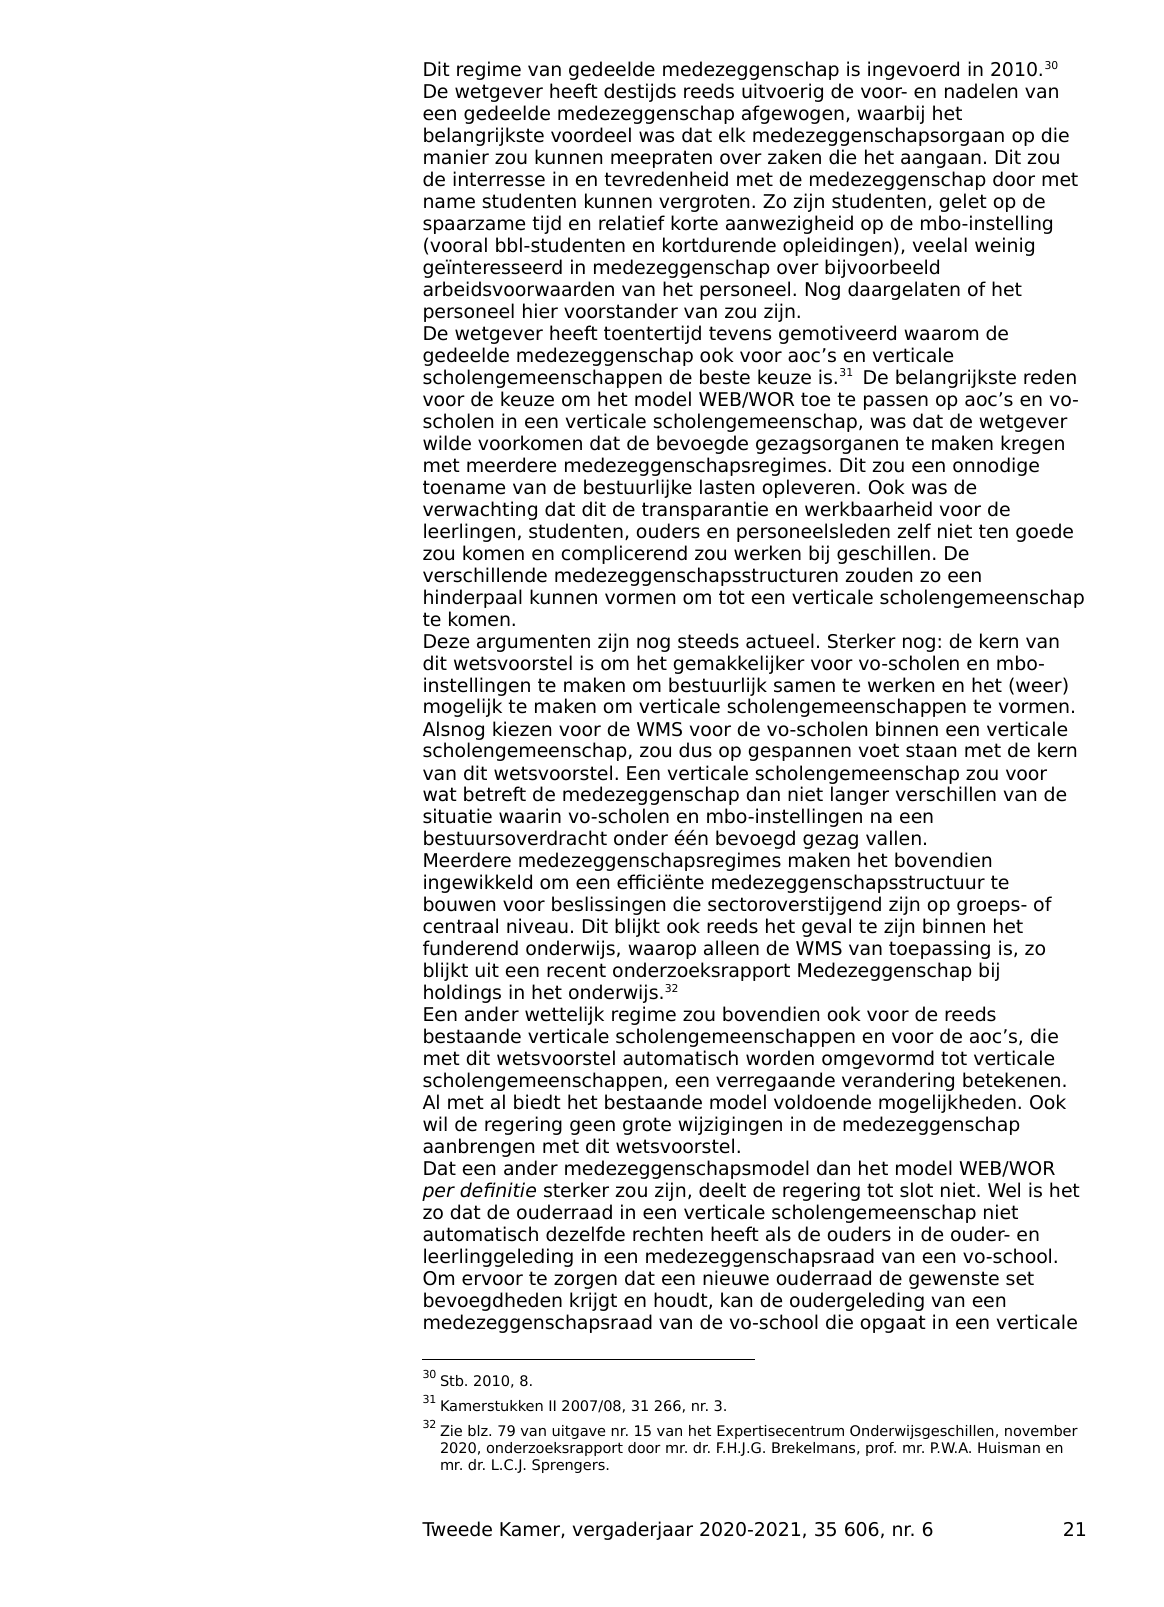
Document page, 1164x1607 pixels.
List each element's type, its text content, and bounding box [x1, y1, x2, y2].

text Zie blz. 79 van uitgave nr. 15 van het Expertisecentrum Onderwijsgeschillen, november 2020, onderzoeksrapport door mr. dr. F.H.J.G. Brekelmans, prof. mr. P.W.A. Huisman en mr. dr. L.C.J. Sprengers. [422, 1418, 1087, 1474]
text Deze argumenten zijn nog steeds actueel. Sterker nog: de kern van dit wetsvoorstel is om het gemakkelijker voor vo-scholen en mbo-instellingen te maken om bestuurlijk samen te werken en het (weer) mogelijk te maken om verticale scholengemeenschappen te vormen. Alsnog kiezen voor de WMS voor de vo-scholen binnen een verticale scholengemeenschap, zou dus op gespannen voet staan met de kern van dit wetsvoorstel. Een verticale scholengemeenschap zou voor wat betreft de medezeggenschap dan niet langer verschillen van de situatie waarin vo-scholen en mbo-instellingen na een bestuursoverdracht onder één bevoegd gezag vallen. [422, 631, 1087, 850]
text De wetgever heeft toentertijd tevens gemotiveerd waarom de gedeelde medezeggenschap ook voor aoc’s en verticale scholengemeenschappen de beste keuze is. De belangrijkste reden voor de keuze om het model WEB/WOR toe te passen op aoc’s en vo-scholen in een verticale scholengemeenschap, was dat de wetgever wilde voorkomen dat de bevoegde gezagsorganen te maken kregen met meerdere medezeggenschapsregimes. Dit zou een onnodige toename van de bestuurlijke lasten opleveren. Ook was de verwachting dat dit de transparantie en werkbaarheid voor de leerlingen, studenten, ouders en personeelsleden zelf niet ten goede zou komen en complicerend zou werken bij geschillen. De verschillende medezeggenschapsstructuren zouden zo een hinderpaal kunnen vormen om tot een verticale scholengemeenschap te komen. [422, 323, 1087, 631]
text Dat een ander medezeggenschapsmodel dan het model WEB/WOR per definitie sterker zou zijn, deelt de regering tot slot niet. Wel is het zo dat de ouderraad in een verticale scholengemeenschap niet automatisch dezelfde rechten heeft als de ouders in de ouder- en leerlinggeleding in een medezeggenschapsraad van een vo-school. Om ervoor te zorgen dat een nieuwe ouderraad de gewenste set bevoegdheden krijgt en houdt, kan de oudergeleding van een medezeggenschapsraad van de vo-school die opgaat in een verticale [422, 1158, 1087, 1334]
text Een ander wettelijk regime zou bovendien ook voor de reeds bestaande verticale scholengemeenschappen en voor de aoc’s, die met dit wetsvoorstel automatisch worden omgevormd tot verticale scholengemeenschappen, een verregaande verandering betekenen. Al met al biedt het bestaande model voldoende mogelijkheden. Ook wil de regering geen grote wijzigingen in de medezeggenschap aanbrengen met dit wetsvoorstel. [422, 1004, 1087, 1158]
text Stb. 2010, 8. [422, 1368, 1087, 1391]
text Meerdere medezeggenschapsregimes maken het bovendien ingewikkeld om een efficiënte medezeggenschapsstructuur te bouwen voor beslissingen die sectoroverstijgend zijn op groeps- of centraal niveau. Dit blijkt ook reeds het geval te zijn binnen het funderend onderwijs, waarop alleen de WMS van toepassing is, zo blijkt uit een recent onderzoeksrapport Medezeggenschap bij holdings in het onderwijs. [422, 850, 1087, 1004]
text Dit regime van gedeelde medezeggenschap is ingevoerd in 2010. De wetgever heeft destijds reeds uitvoerig de voor- en nadelen van een gedeelde medezeggenschap afgewogen, waarbij het belangrijkste voordeel was dat elk medezeggenschapsorgaan op die manier zou kunnen meepraten over zaken die het aangaan. Dit zou de interresse in en tevredenheid met de medezeggenschap door met name studenten kunnen vergroten. Zo zijn studenten, gelet op de spaarzame tijd en relatief korte aanwezigheid op de mbo-instelling (vooral bbl-studenten en kortdurende opleidingen), veelal weinig geïnteresseerd in medezeggenschap over bijvoorbeeld arbeidsvoorwaarden van het personeel. Nog daargelaten of het personeel hier voorstander van zou zijn. [422, 59, 1087, 323]
text Kamerstukken II 2007/08, 31 266, nr. 3. [422, 1393, 1087, 1416]
